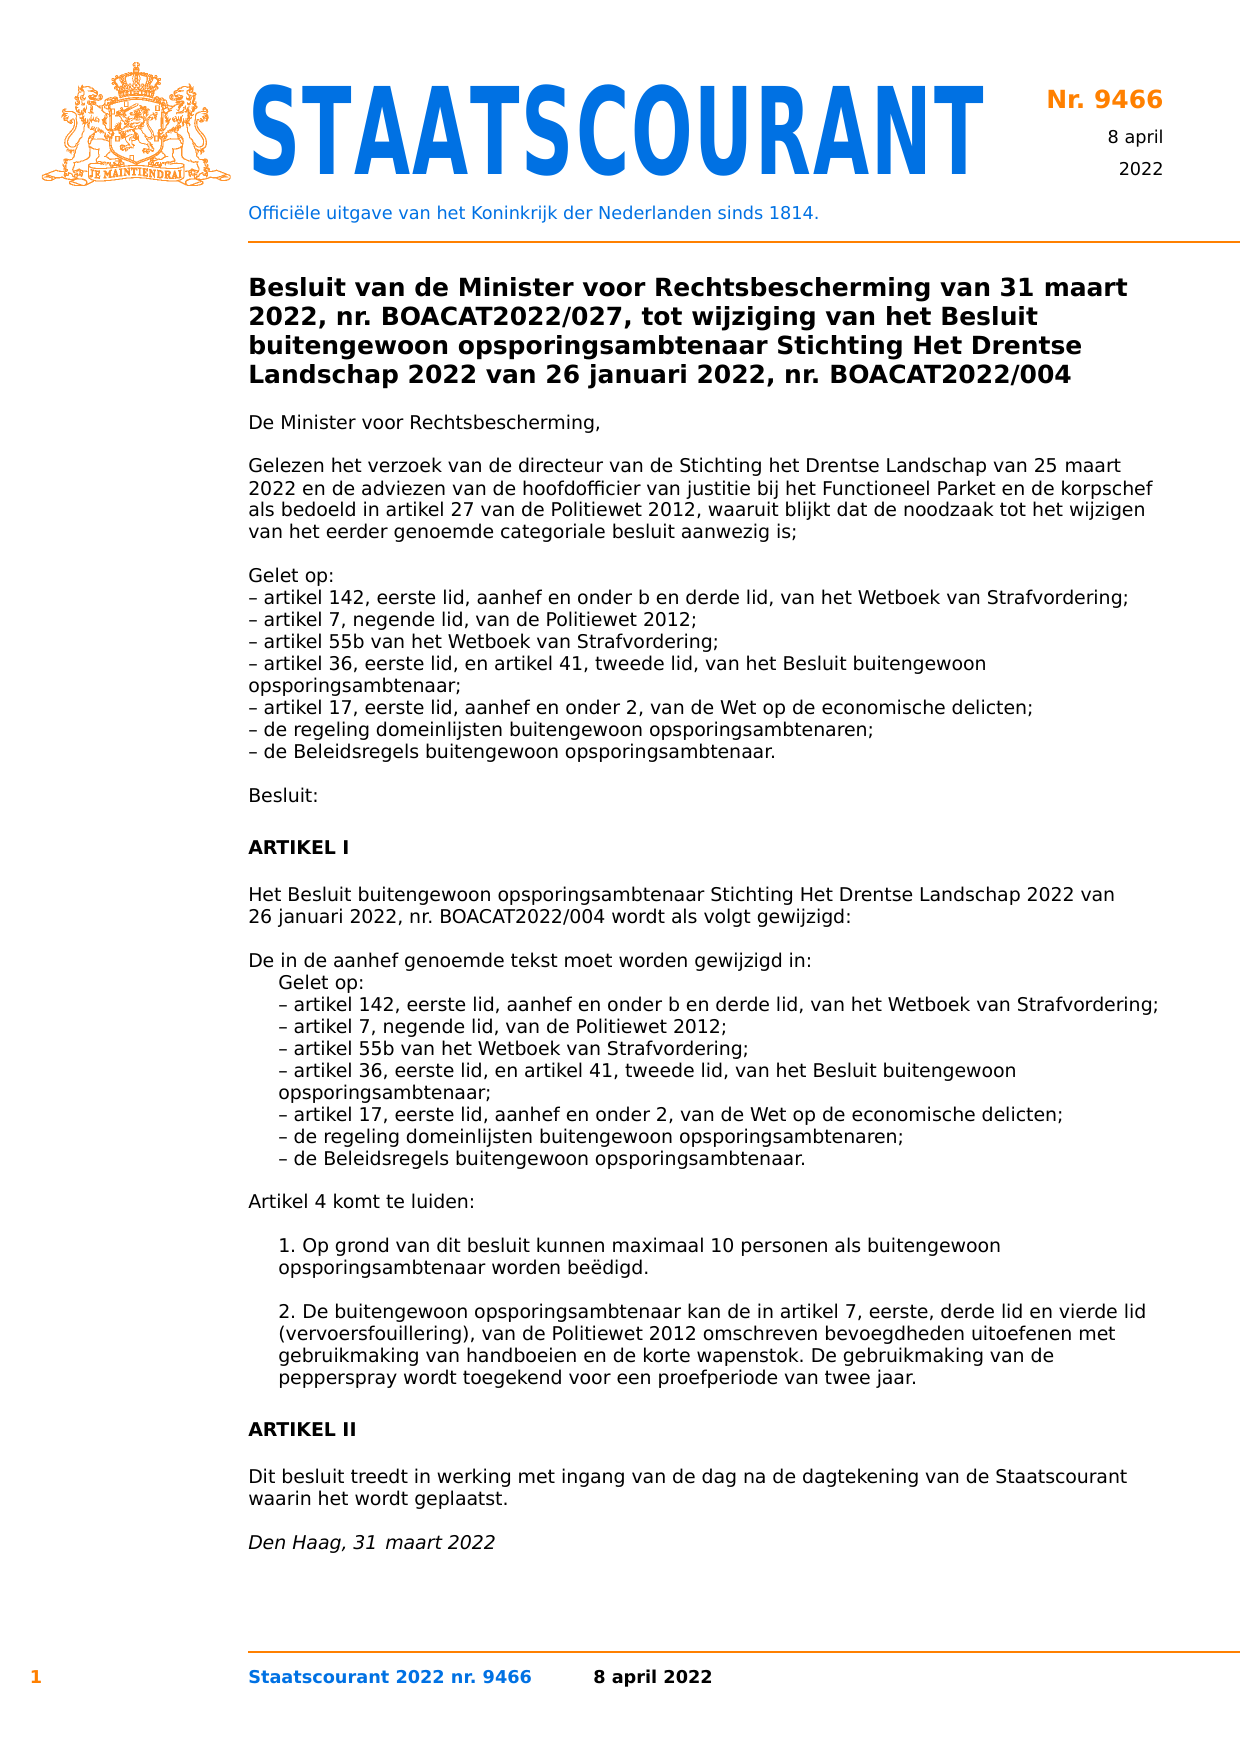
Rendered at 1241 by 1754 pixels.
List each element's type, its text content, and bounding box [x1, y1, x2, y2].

table_cell 2022 [998, 153, 1240, 203]
text – de Beleidsregels buitengewoon opsporingsambtenaar. [248, 741, 1163, 763]
text – artikel 36, eerste lid, en artikel 41, tweede lid, van het Besluit buitengewoon opsporingsambtenaar; [278, 1059, 1163, 1103]
table_header STAATSCOURANT [248, 62, 998, 203]
table_header [25, 62, 248, 241]
text – artikel 55b van het Wetboek van Strafvordering; [278, 1038, 1163, 1059]
text – de regeling domeinlijsten buitengewoon opsporingsambtenaren; [248, 719, 1163, 741]
text – artikel 142, eerste lid, aanhef en onder b en derde lid, van het Wetboek van Strafvordering; [278, 994, 1163, 1016]
text – artikel 142, eerste lid, aanhef en onder b en derde lid, van het Wetboek van Strafvordering; [248, 587, 1163, 609]
text – artikel 55b van het Wetboek van Strafvordering; [248, 631, 1163, 653]
subtitle ARTIKEL I [248, 837, 1163, 859]
text De in de aanhef genoemde tekst moet worden gewijzigd in: [248, 950, 1163, 972]
text 2. De buitengewoon opsporingsambtenaar kan de in artikel 7, eerste, derde lid en vierde lid (vervoersfouillering), van de Politiewet 2012 omschreven bevoegdheden uitoefenen met gebruikmaking van handboeien en de korte wapenstok. De gebruikmaking van de pepperspray wordt toegekend voor een proefperiode van twee jaar. [278, 1301, 1163, 1389]
text – artikel 17, eerste lid, aanhef en onder 2, van de Wet op de economische delicten; [248, 697, 1163, 719]
text Het Besluit buitengewoon opsporingsambtenaar Stichting Het Drentse Landschap 2022 van 26 januari 2022, nr. BOACAT2022/004 wordt als volgt gewijzigd: [248, 884, 1163, 928]
text Besluit: [248, 785, 1163, 807]
text – artikel 7, negende lid, van de Politiewet 2012; [248, 609, 1163, 631]
text Artikel 4 komt te luiden: [248, 1191, 1163, 1213]
text Gelet op: [248, 565, 1163, 587]
text – artikel 7, negende lid, van de Politiewet 2012; [278, 1016, 1163, 1038]
table_cell Officiële uitgave van het Koninkrijk der Nederlanden sinds 1814. [248, 203, 1240, 241]
table_header Nr. 9466 [998, 62, 1240, 121]
text Gelezen het verzoek van de directeur van de Stichting het Drentse Landschap van 25 maart 2022 en de adviezen van de hoofdofficier van justitie bij het Functioneel Parket en de korpschef als bedoeld in artikel 27 van de Politiewet 2012, waaruit blijkt dat de noodzaak tot het wijzigen van het eerder genoemde categoriale besluit aanwezig is; [248, 455, 1163, 543]
text – de Beleidsregels buitengewoon opsporingsambtenaar. [278, 1147, 1163, 1169]
text De Minister voor Rechtsbescherming, [248, 412, 1163, 433]
text Dit besluit treedt in werking met ingang van de dag na de dagtekening van de Staatscourant waarin het wordt geplaatst. [248, 1466, 1163, 1510]
text – artikel 36, eerste lid, en artikel 41, tweede lid, van het Besluit buitengewoon opsporingsambtenaar; [248, 653, 1163, 697]
table_cell 8 april [998, 121, 1240, 153]
text – de regeling domeinlijsten buitengewoon opsporingsambtenaren; [278, 1126, 1163, 1147]
subtitle ARTIKEL II [248, 1419, 1163, 1441]
text Gelet op: [278, 972, 1163, 994]
picture [41, 62, 231, 186]
subtitle Besluit van de Minister voor Rechtsbescherming van 31 maart 2022, nr. BOACAT2022/027, tot wijziging van het Besluit buitengewoon opsporingsambtenaar Stichting Het Drentse Landschap 2022 van 26 januari 2022, nr. BOACAT2022/004 [248, 273, 1163, 390]
text Den Haag, 31 maart 2022 [248, 1532, 1163, 1554]
text – artikel 17, eerste lid, aanhef en onder 2, van de Wet op de economische delicten; [278, 1103, 1163, 1126]
text 1. Op grond van dit besluit kunnen maximaal 10 personen als buitengewoon opsporingsambtenaar worden beëdigd. [278, 1235, 1163, 1279]
